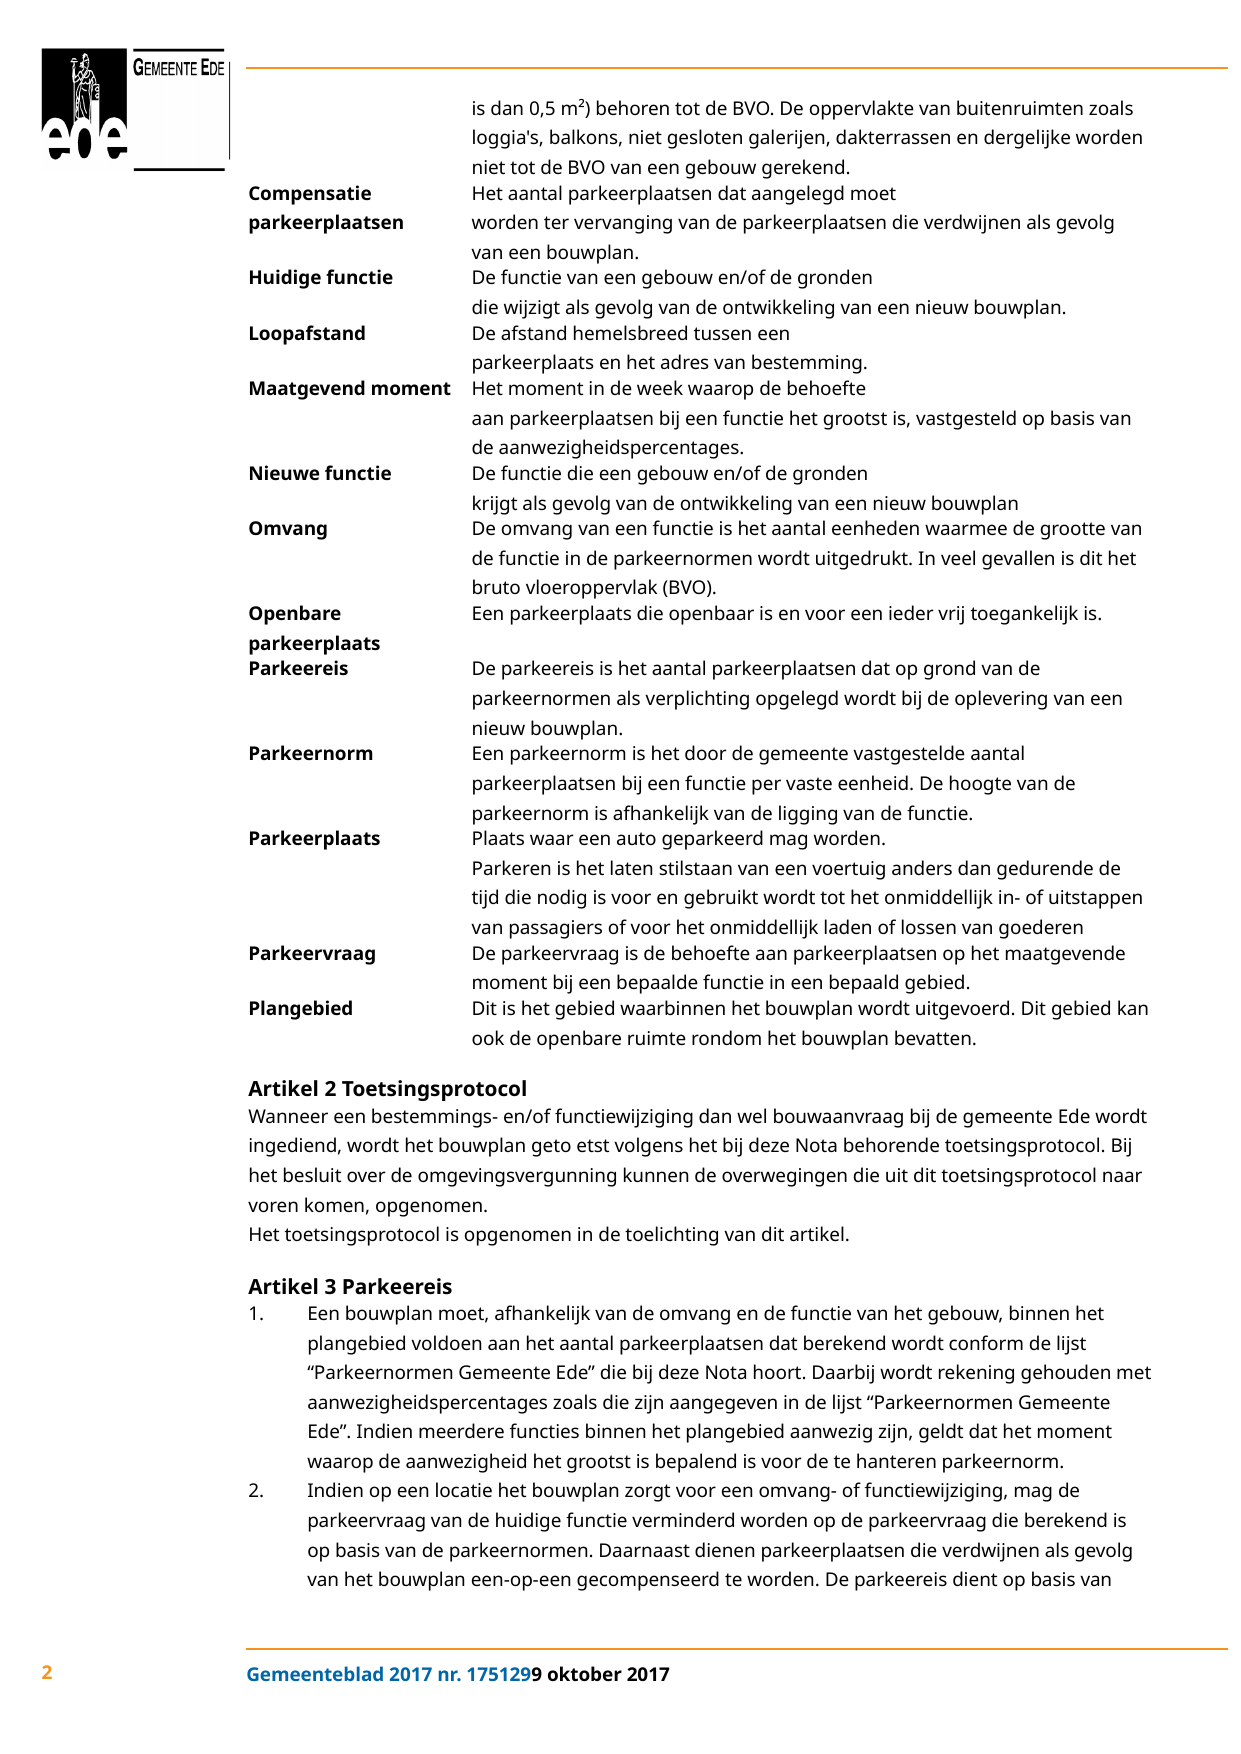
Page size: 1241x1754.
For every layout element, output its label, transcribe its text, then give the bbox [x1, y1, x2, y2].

text Wanneer een bestemmings- en/of functiewijziging dan wel bouwaanvraag bij de gemeente Ede wordt ingediend, wordt het bouwplan geto etst volgens het bij deze Nota behorende toetsingsprotocol. Bij het besluit over de omgevingsvergunning kunnen de overwegingen die uit dit toetsingsprotocol naar voren komen, opgenomen. [248, 1103, 1152, 1217]
table_cell De parkeereis is het aantal parkeerplaatsen dat op grond van de parkeernormen als verplichting opgelegd wordt bij de oplevering van een nieuw bouwplan. [471, 656, 1152, 741]
table_cell De omvang van een functie is het aantal eenheden waarmee de grootte van de functie in de parkeernormen wordt uitgedrukt. In veel gevallen is dit het bruto vloeroppervlak (BVO). [471, 515, 1152, 600]
table_cell Openbare parkeerplaats [248, 600, 471, 656]
table_cell Parkeervraag [248, 940, 471, 995]
table_cell Parkeernorm [248, 741, 471, 825]
table_cell Een parkeernorm is het door de gemeente vastgestelde aantal parkeerplaatsen bij een functie per vaste eenheid. De hoogte van de parkeernorm is afhankelijk van de ligging van de functie. [471, 741, 1152, 825]
table_cell Dit is het gebied waarbinnen het bouwplan wordt uitgevoerd. Dit gebied kan ook de openbare ruimte rondom het bouwplan bevatten. [471, 995, 1152, 1051]
table_cell Plangebied [248, 995, 471, 1051]
table_cell De functie van een gebouw en/of de gronden die wijzigt als gevolg van de ontwikkeling van een nieuw bouwplan. [471, 265, 1152, 320]
table_cell De parkeervraag is de behoefte aan parkeerplaatsen op het maatgevende moment bij een bepaalde functie in een bepaald gebied. [471, 940, 1152, 995]
picture [41, 47, 231, 172]
table_cell Compensatie parkeerplaatsen [248, 180, 471, 264]
table_cell Het aantal parkeerplaatsen dat aangelegd moet worden ter vervanging van de parkeerplaatsen die verdwijnen als gevolg van een bouwplan. [471, 180, 1152, 264]
table_cell Omvang [248, 515, 471, 600]
list Indien op een locatie het bouwplan zorgt voor een omvang- of functiewijziging, mag de parkeervraag van de huidige functie verminderd worden op de parkeervraag die berekend is op basis van de parkeernormen. Daarnaast dienen parkeerplaatsen die verdwijnen als gevolg van het bouwplan een-op-een gecompenseerd te worden. De parkeereis dient op basis van [248, 1478, 1152, 1592]
table_cell Nieuwe functie [248, 460, 471, 515]
table_cell Het moment in de week waarop de behoefte aan parkeerplaatsen bij een functie het grootst is, vastgesteld op basis van de aanwezigheidspercentages. [471, 375, 1152, 460]
table_cell De afstand hemelsbreed tussen een parkeerplaats en het adres van bestemming. [471, 320, 1152, 375]
table_cell Loopafstand [248, 320, 471, 375]
table_cell Parkeereis [248, 656, 471, 741]
table_cell Plaats waar een auto geparkeerd mag worden. Parkeren is het laten stilstaan van een voertuig anders dan gedurende de tijd die nodig is voor en gebruikt wordt tot het onmiddellijk in- of uitstappen van passagiers of voor het onmiddellijk laden of lossen van goederen [471, 825, 1152, 940]
text Artikel 3 Parkeereis [248, 1272, 1152, 1300]
table_cell Parkeerplaats [248, 825, 471, 940]
table_cell Maatgevend moment [248, 375, 471, 460]
text Het toetsingsprotocol is opgenomen in de toelichting van dit artikel. [248, 1221, 1152, 1247]
text Artikel 2 Toetsingsprotocol [248, 1074, 1152, 1103]
table_cell Een parkeerplaats die openbaar is en voor een ieder vrij toegankelijk is. [471, 600, 1152, 656]
table_header [248, 95, 471, 180]
table_header is dan 0,5 m²) behoren tot de BVO. De oppervlakte van buitenruimten zoals loggia's, balkons, niet gesloten galerijen, dakterrassen en dergelijke worden niet tot de BVO van een gebouw gerekend. [471, 95, 1152, 180]
table_cell De functie die een gebouw en/of de gronden krijgt als gevolg van de ontwikkeling van een nieuw bouwplan [471, 460, 1152, 515]
table_cell Huidige functie [248, 265, 471, 320]
list Een bouwplan moet, afhankelijk van de omvang en de functie van het gebouw, binnen het plangebied voldoen aan het aantal parkeerplaatsen dat berekend wordt conform de lijst “Parkeernormen Gemeente Ede” die bij deze Nota hoort. Daarbij wordt rekening gehouden met aanwezigheidspercentages zoals die zijn aangegeven in de lijst “Parkeernormen Gemeente Ede”. Indien meerdere functies binnen het plangebied aanwezig zijn, geldt dat het moment waarop de aanwezigheid het grootst is bepalend is voor de te hanteren parkeernorm. [248, 1300, 1152, 1474]
